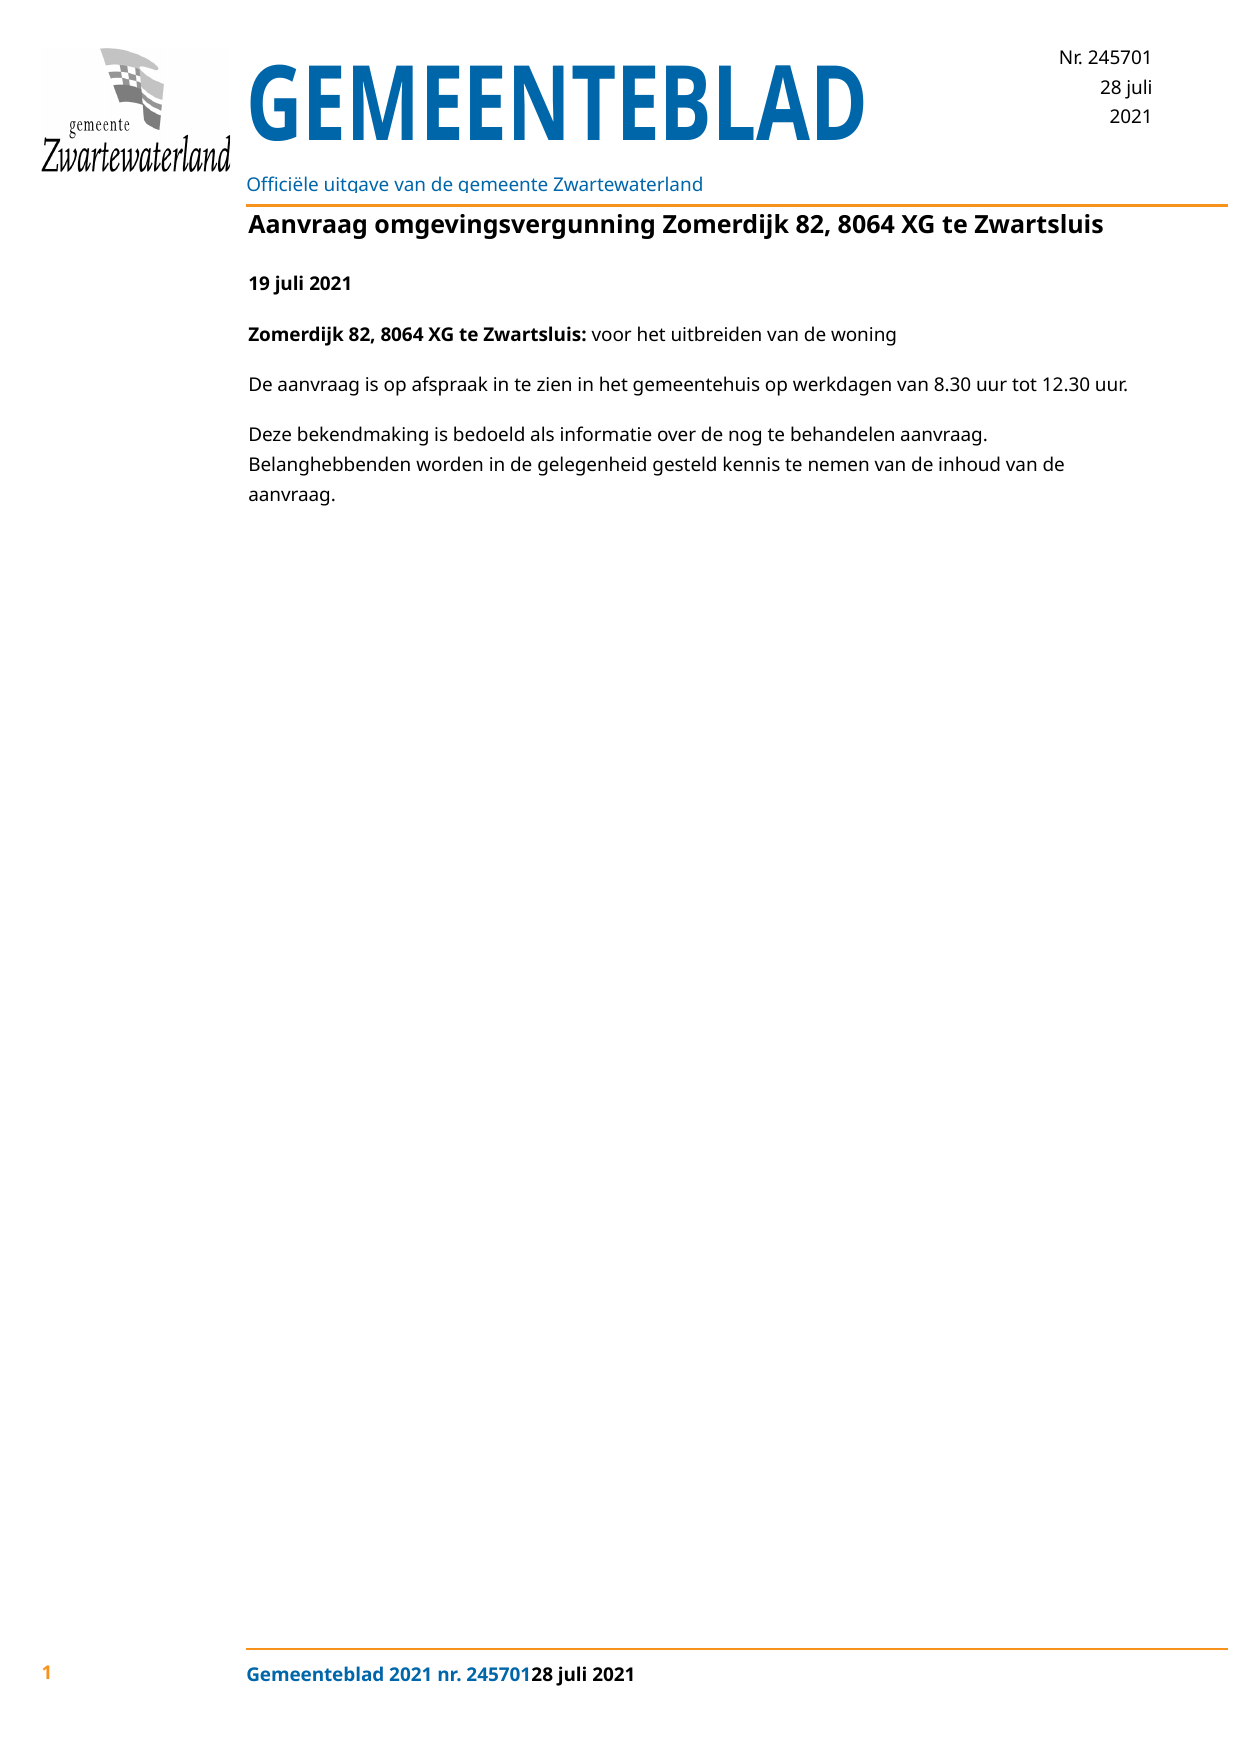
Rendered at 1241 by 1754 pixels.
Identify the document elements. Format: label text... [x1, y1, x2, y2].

text De aanvraag is op afspraak in te zien in het gemeentehuis op werkdagen van 8.30 uur tot 12.30 uur. [248, 371, 1152, 397]
text Aanvraag omgevingsvergunning Zomerdijk 82, 8064 XG te Zwartsluis [248, 207, 1152, 241]
picture [41, 47, 231, 172]
text Deze bekendmaking is bedoeld als informatie over de nog te behandelen aanvraag. Belanghebbenden worden in de gelegenheid gesteld kennis te nemen van de inhoud van de aanvraag. [248, 422, 1152, 506]
text 19 juli 2021 [248, 270, 1152, 296]
text Zomerdijk 82, 8064 XG te Zwartsluis: voor het uitbreiden van de woning [248, 321, 1152, 346]
